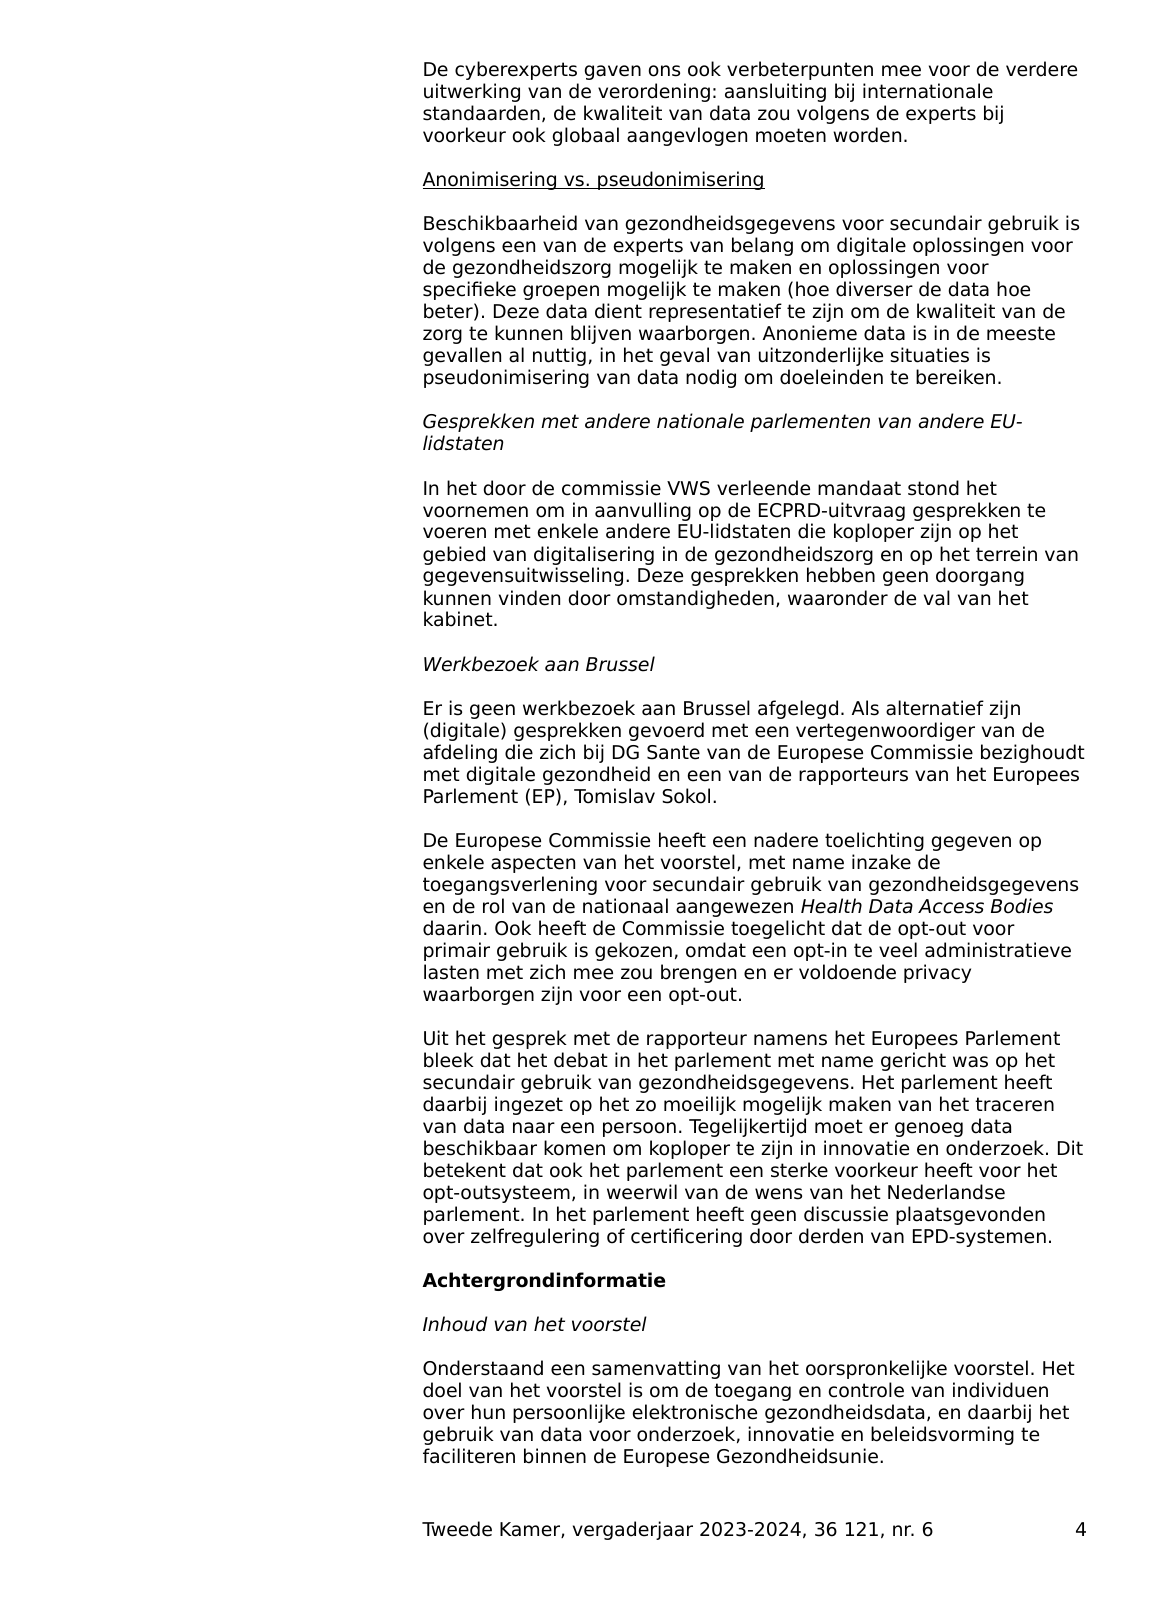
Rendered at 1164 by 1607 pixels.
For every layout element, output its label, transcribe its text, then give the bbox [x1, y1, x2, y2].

text Uit het gesprek met de rapporteur namens het Europees Parlement bleek dat het debat in het parlement met name gericht was op het secundair gebruik van gezondheidsgegevens. Het parlement heeft daarbij ingezet op het zo moeilijk mogelijk maken van het traceren van data naar een persoon. Tegelijkertijd moet er genoeg data beschikbaar komen om koploper te zijn in innovatie en onderzoek. Dit betekent dat ook het parlement een sterke voorkeur heeft voor het opt-outsysteem, in weerwil van de wens van het Nederlandse parlement. In het parlement heeft geen discussie plaatsgevonden over zelfregulering of certificering door derden van EPD-systemen. [422, 1028, 1087, 1248]
text In het door de commissie VWS verleende mandaat stond het voornemen om in aanvulling op de ECPRD-uitvraag gesprekken te voeren met enkele andere EU-lidstaten die koploper zijn op het gebied van digitalisering in de gezondheidszorg en op het terrein van gegevensuitwisseling. Deze gesprekken hebben geen doorgang kunnen vinden door omstandigheden, waaronder de val van het kabinet. [422, 477, 1087, 631]
subtitle Gesprekken met andere nationale parlementen van andere EU-lidstaten [422, 411, 1087, 455]
text De cyberexperts gaven ons ook verbeterpunten mee voor de verdere uitwerking van de verordening: aansluiting bij internationale standaarden, de kwaliteit van data zou volgens de experts bij voorkeur ook globaal aangevlogen moeten worden. [422, 59, 1087, 147]
subtitle Inhoud van het voorstel [422, 1314, 1087, 1336]
subtitle Werkbezoek aan Brussel [422, 653, 1087, 676]
subtitle Anonimisering vs. pseudonimisering [422, 169, 1087, 191]
text Beschikbaarheid van gezondheidsgegevens voor secundair gebruik is volgens een van de experts van belang om digitale oplossingen voor de gezondheidszorg mogelijk te maken en oplossingen voor specifieke groepen mogelijk te maken (hoe diverser de data hoe beter). Deze data dient representatief te zijn om de kwaliteit van de zorg te kunnen blijven waarborgen. Anonieme data is in de meeste gevallen al nuttig, in het geval van uitzonderlijke situaties is pseudonimisering van data nodig om doeleinden te bereiken. [422, 213, 1087, 389]
text De Europese Commissie heeft een nadere toelichting gegeven op enkele aspecten van het voorstel, met name inzake de toegangsverlening voor secundair gebruik van gezondheidsgegevens en de rol van de nationaal aangewezen Health Data Access Bodies daarin. Ook heeft de Commissie toegelicht dat de opt-out voor primair gebruik is gekozen, omdat een opt-in te veel administratieve lasten met zich mee zou brengen en er voldoende privacy waarborgen zijn voor een opt-out. [422, 830, 1087, 1006]
text Onderstaand een samenvatting van het oorspronkelijke voorstel. Het doel van het voorstel is om de toegang en controle van individuen over hun persoonlijke elektronische gezondheidsdata, en daarbij het gebruik van data voor onderzoek, innovatie en beleidsvorming te faciliteren binnen de Europese Gezondheidsunie. [422, 1358, 1087, 1468]
subtitle Achtergrondinformatie [422, 1270, 1087, 1292]
text Er is geen werkbezoek aan Brussel afgelegd. Als alternatief zijn (digitale) gesprekken gevoerd met een vertegenwoordiger van de afdeling die zich bij DG Sante van de Europese Commissie bezighoudt met digitale gezondheid en een van de rapporteurs van het Europees Parlement (EP), Tomislav Sokol. [422, 698, 1087, 808]
